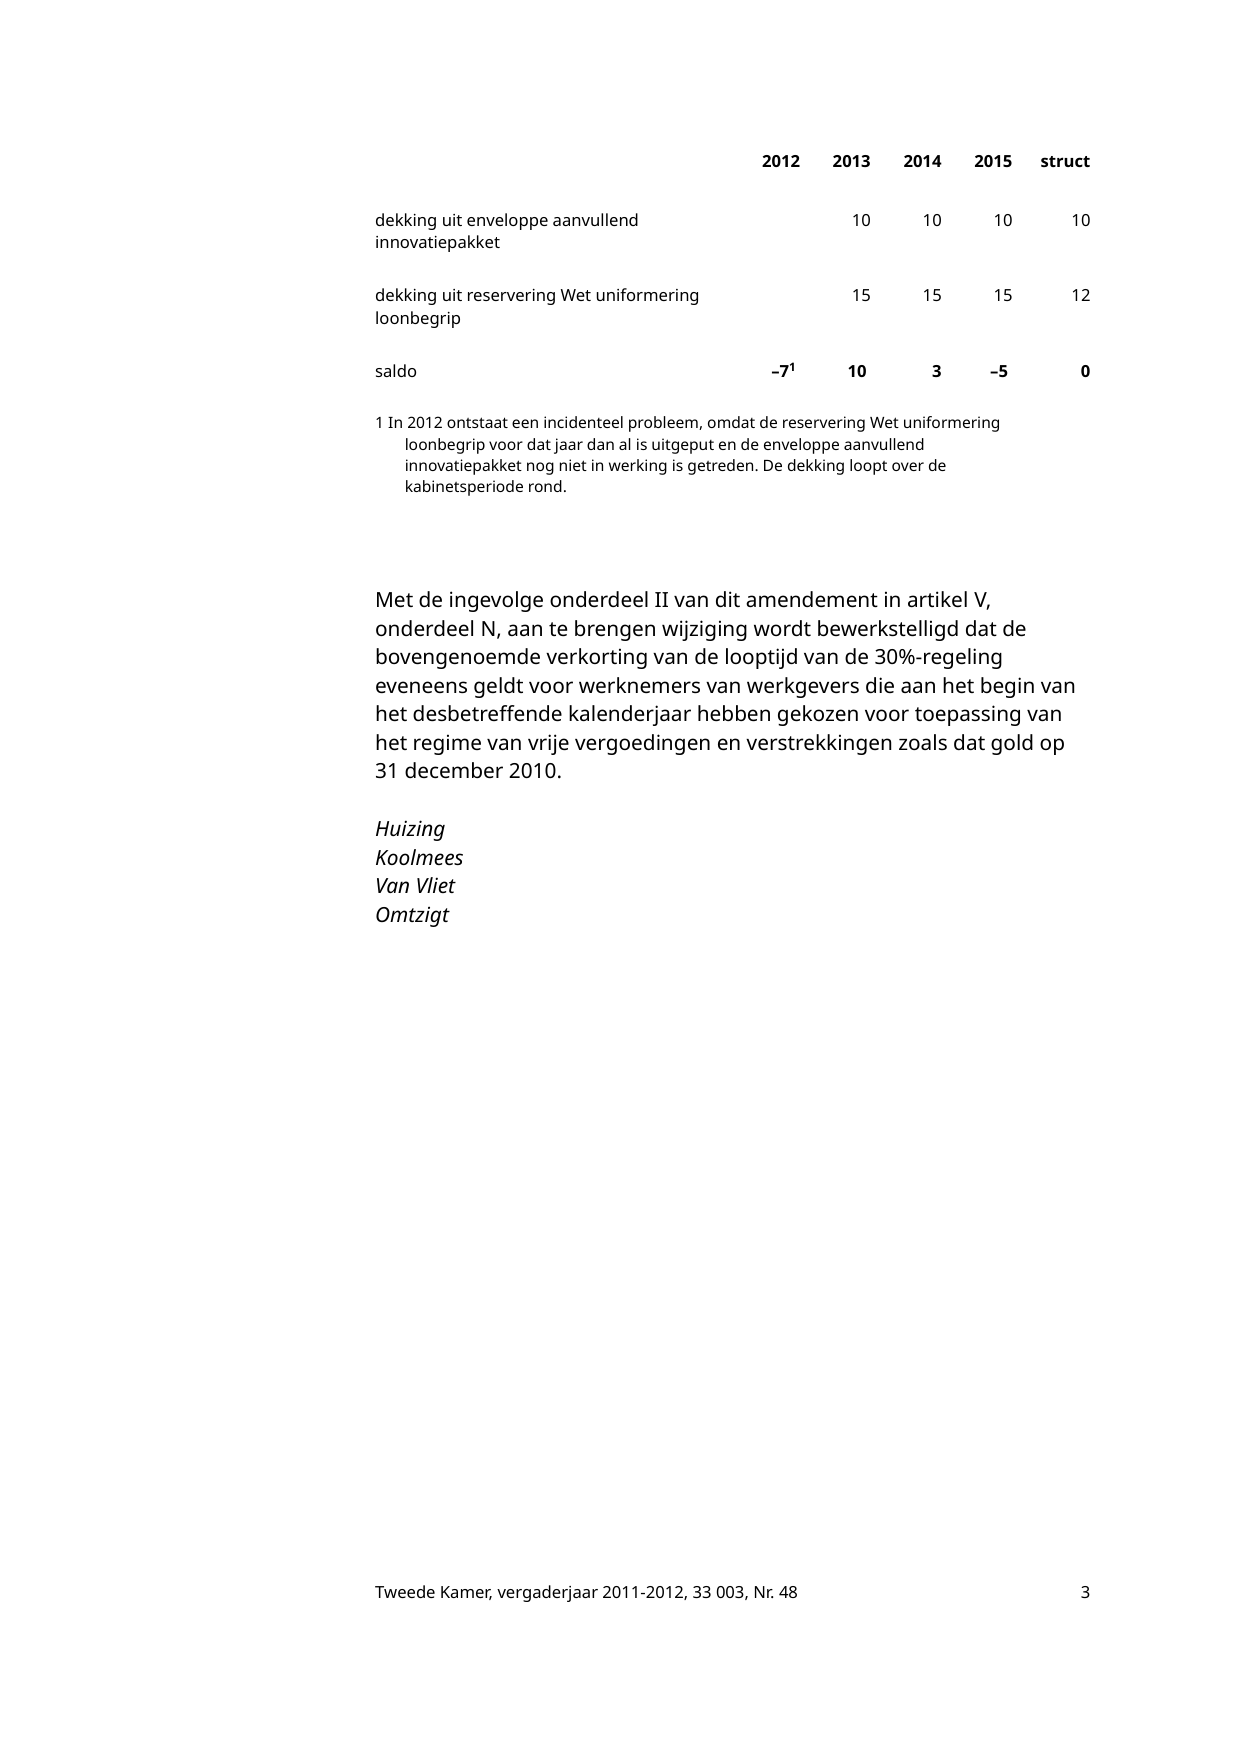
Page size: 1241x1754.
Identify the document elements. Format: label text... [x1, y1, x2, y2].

text Koolmees [375, 843, 1090, 871]
table_cell 12 [1012, 284, 1090, 359]
table_cell 10 [800, 209, 871, 284]
table_cell –5 [941, 359, 1012, 412]
table_cell 10 [941, 209, 1012, 284]
table_cell 15 [800, 284, 871, 359]
table_cell 3 [871, 359, 941, 412]
table_cell [729, 209, 800, 284]
table_header 2013 [800, 150, 871, 208]
table_cell saldo [375, 359, 729, 412]
table_header struct [1012, 150, 1090, 208]
table_cell 15 [941, 284, 1012, 359]
table_cell 1 In 2012 ontstaat een incidenteel probleem, omdat de reservering Wet uniformering loonbegrip voor dat jaar dan al is uitgeput en de enveloppe aanvullend innovatiepakket nog niet in werking is getreden. De dekking loopt over de kabinetsperiode rond. [375, 412, 1012, 527]
table_header 2014 [871, 150, 941, 208]
text Huizing [375, 814, 1090, 843]
table_cell 10 [800, 359, 871, 412]
table_cell dekking uit reservering Wet uniformering loonbegrip [375, 284, 729, 359]
table_header [375, 150, 729, 208]
table_cell 10 [871, 209, 941, 284]
table_cell 0 [1012, 359, 1090, 412]
table_cell 15 [871, 284, 941, 359]
table_header 2015 [941, 150, 1012, 208]
text Omtzigt [375, 900, 1090, 928]
table_header 2012 [729, 150, 800, 208]
table_cell –71 [729, 359, 800, 412]
table_cell dekking uit enveloppe aanvullend innovatiepakket [375, 209, 729, 284]
text Van Vliet [375, 871, 1090, 900]
text Met de ingevolge onderdeel II van dit amendement in artikel V, onderdeel N, aan te brengen wijziging wordt bewerkstelligd dat de bovengenoemde verkorting van de looptijd van de 30%-regeling eveneens geldt voor werknemers van werkgevers die aan het begin van het desbetreffende kalenderjaar hebben gekozen voor toepassing van het regime van vrije vergoedingen en verstrekkingen zoals dat gold op 31 december 2010. [375, 585, 1090, 784]
table_cell 10 [1012, 209, 1090, 284]
table_cell [729, 284, 800, 359]
